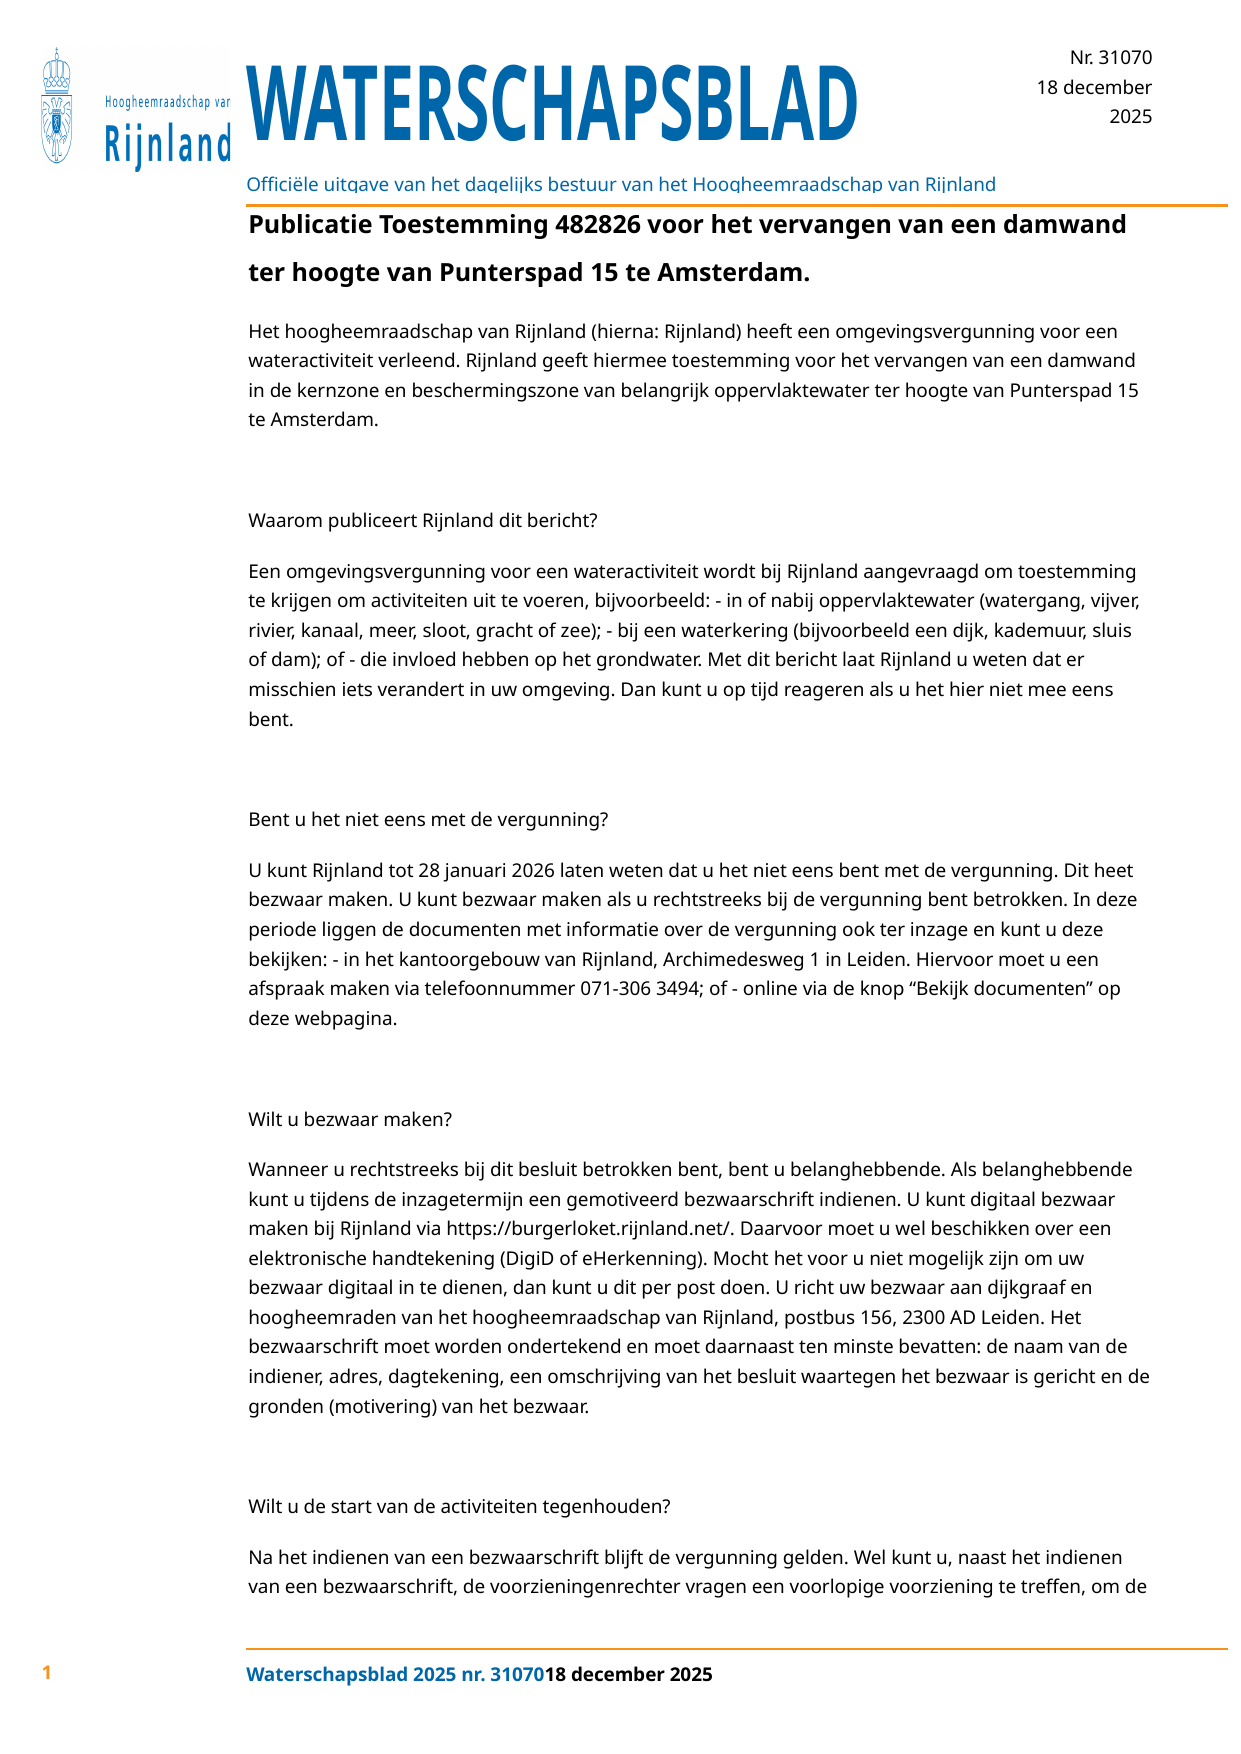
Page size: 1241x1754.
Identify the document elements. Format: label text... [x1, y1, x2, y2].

text Wilt u de start van de activiteiten tegenhouden? [248, 1494, 1152, 1519]
text Een omgevingsvergunning voor een wateractiviteit wordt bij Rijnland aangevraagd om toestemming te krijgen om activiteiten uit te voeren, bijvoorbeeld: - in of nabij oppervlaktewater (watergang, vijver, rivier, kanaal, meer, sloot, gracht of zee); - bij een waterkering (bijvoorbeeld een dijk, kademuur, sluis of dam); of - die invloed hebben op het grondwater. Met dit bericht laat Rijnland u weten dat er misschien iets verandert in uw omgeving. Dan kunt u op tijd reageren als u het hier niet mee eens bent. [248, 558, 1152, 732]
text Wilt u bezwaar maken? [248, 1106, 1152, 1132]
text Waarom publiceert Rijnland dit bericht? [248, 507, 1152, 533]
text Bent u het niet eens met de vergunning? [248, 807, 1152, 832]
text Wanneer u rechtstreeks bij dit besluit betrokken bent, bent u belanghebbende. Als belanghebbende kunt u tijdens de inzagetermijn een gemotiveerd bezwaarschrift indienen. U kunt digitaal bezwaar maken bij Rijnland via https://burgerloket.rijnland.net/. Daarvoor moet u wel beschikken over een elektronische handtekening (DigiD of eHerkenning). Mocht het voor u niet mogelijk zijn om uw bezwaar digitaal in te dienen, dan kunt u dit per post doen. U richt uw bezwaar aan dijkgraaf en hoogheemraden van het hoogheemraadschap van Rijnland, postbus 156, 2300 AD Leiden. Het bezwaarschrift moet worden ondertekend en moet daarnaast ten minste bevatten: de naam van de indiener, adres, dagtekening, een omschrijving van het besluit waartegen het bezwaar is gericht en de gronden (motivering) van het bezwaar. [248, 1156, 1152, 1419]
text U kunt Rijnland tot 28 januari 2026 laten weten dat u het niet eens bent met de vergunning. Dit heet bezwaar maken. U kunt bezwaar maken als u rechtstreeks bij de vergunning bent betrokken. In deze periode liggen de documenten met informatie over de vergunning ook ter inzage en kunt u deze bekijken: - in het kantoorgebouw van Rijnland, Archimedesweg 1 in Leiden. Hiervoor moet u een afspraak maken via telefoonnummer 071-306 3494; of - online via de knop “Bekijk documenten” op deze webpagina. [248, 857, 1152, 1031]
text Het hoogheemraadschap van Rijnland (hierna: Rijnland) heeft een omgevingsvergunning voor een wateractiviteit verleend. Rijnland geeft hiermee toestemming voor het vervangen van een damwand in de kernzone en beschermingszone van belangrijk oppervlaktewater ter hoogte van Punterspad 15 te Amsterdam. [248, 318, 1152, 432]
picture [41, 47, 231, 172]
text Na het indienen van een bezwaarschrift blijft de vergunning gelden. Wel kunt u, naast het indienen van een bezwaarschrift, de voorzieningenrechter vragen een voorlopige voorziening te treffen, om de [248, 1544, 1152, 1599]
text Publicatie Toestemming 482826 voor het vervangen van een damwand ter hoogte van Punterspad 15 te Amsterdam. [248, 207, 1152, 288]
